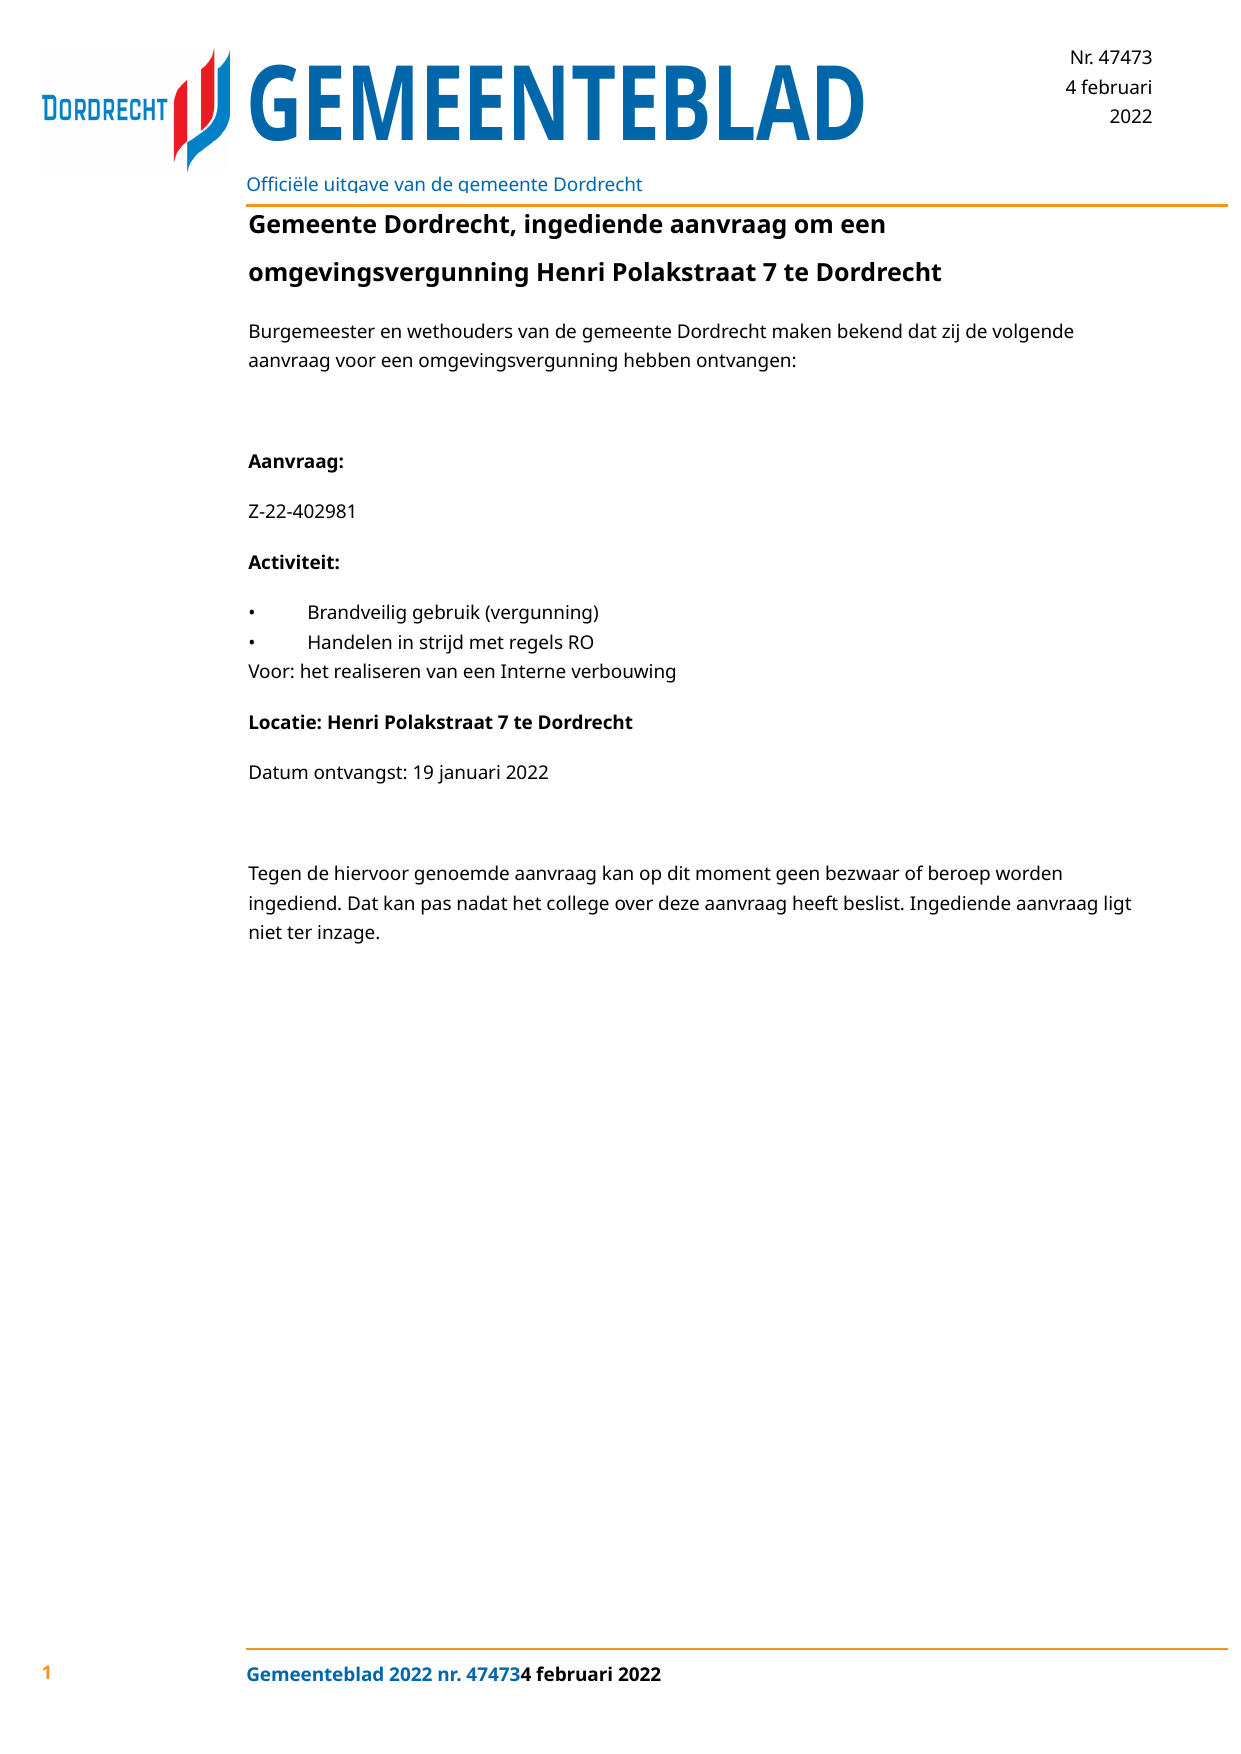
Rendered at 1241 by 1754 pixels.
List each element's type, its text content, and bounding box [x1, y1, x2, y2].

text Voor: het realiseren van een Interne verbouwing [248, 659, 1152, 684]
text Burgemeester en wethouders van de gemeente Dordrecht maken bekend dat zij de volgende aanvraag voor een omgevingsvergunning hebben ontvangen: [248, 318, 1152, 373]
text Locatie: Henri Polakstraat 7 te Dordrecht [248, 709, 1152, 735]
picture [41, 47, 231, 172]
text Z-22-402981 [248, 499, 1152, 524]
list Handelen in strijd met regels RO [248, 629, 1152, 655]
text Aanvraag: [248, 448, 1152, 474]
text Tegen de hiervoor genoemde aanvraag kan op dit moment geen bezwaar of beroep worden ingediend. Dat kan pas nadat het college over deze aanvraag heeft beslist. Ingediende aanvraag ligt niet ter inzage. [248, 860, 1152, 945]
text Activiteit: [248, 549, 1152, 575]
text Datum ontvangst: 19 januari 2022 [248, 759, 1152, 785]
text Gemeente Dordrecht, ingediende aanvraag om een omgevingsvergunning Henri Polakstraat 7 te Dordrecht [248, 207, 1152, 288]
list Brandveilig gebruik (vergunning) [248, 599, 1152, 625]
